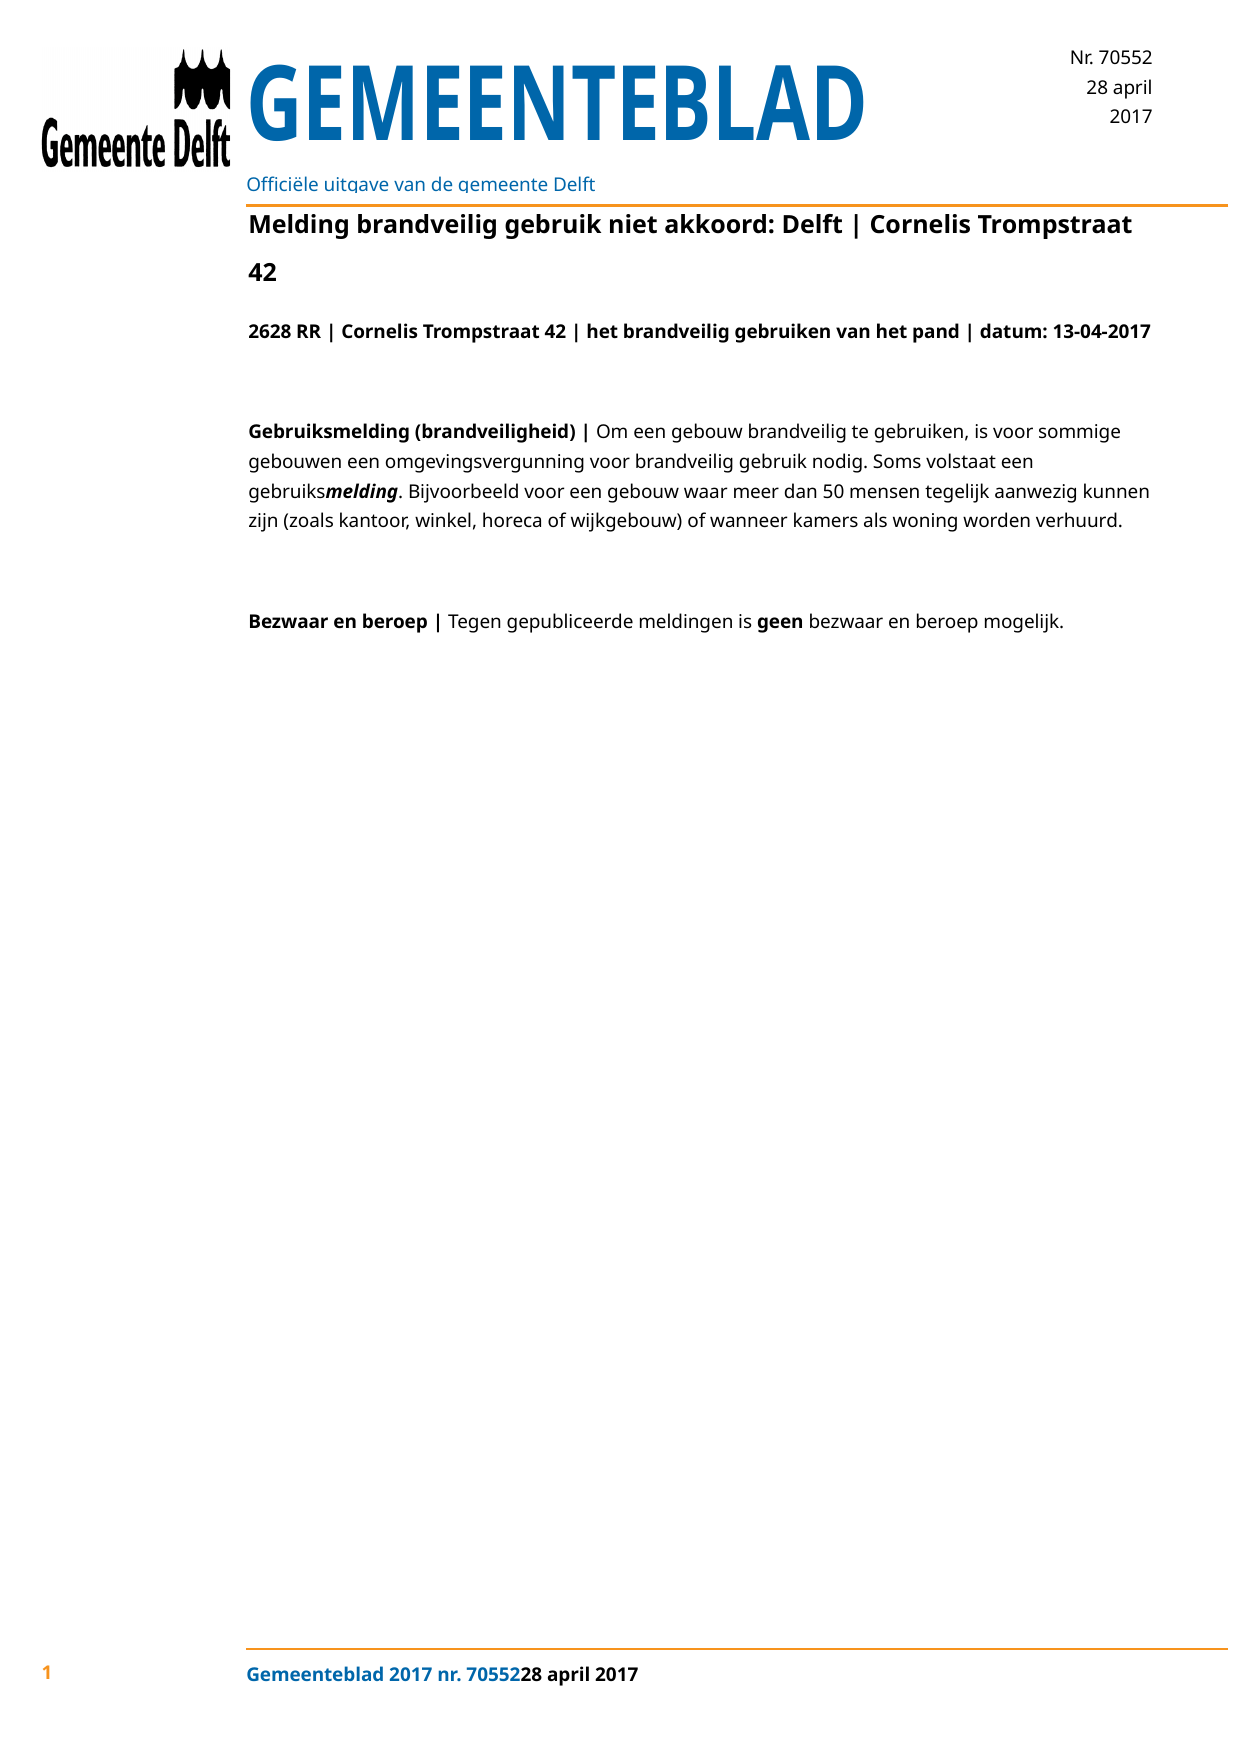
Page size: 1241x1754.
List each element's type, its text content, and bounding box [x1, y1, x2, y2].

picture [41, 47, 231, 172]
text Melding brandveilig gebruik niet akkoord: Delft | Cornelis Trompstraat 42 [248, 207, 1152, 288]
text Bezwaar en beroep | Tegen gepubliceerde meldingen is geen bezwaar en beroep mogelijk. [248, 608, 1152, 634]
text 2628 RR | Cornelis Trompstraat 42 | het brandveilig gebruiken van het pand | datum: 13-04-2017 [248, 318, 1152, 344]
text Gebruiksmelding (brandveiligheid) | Om een gebouw brandveilig te gebruiken, is voor sommige gebouwen een omgevingsvergunning voor brandveilig gebruik nodig. Soms volstaat een gebruiksmelding. Bijvoorbeeld voor een gebouw waar meer dan 50 mensen tegelijk aanwezig kunnen zijn (zoals kantoor, winkel, horeca of wijkgebouw) of wanneer kamers als woning worden verhuurd. [248, 419, 1152, 533]
